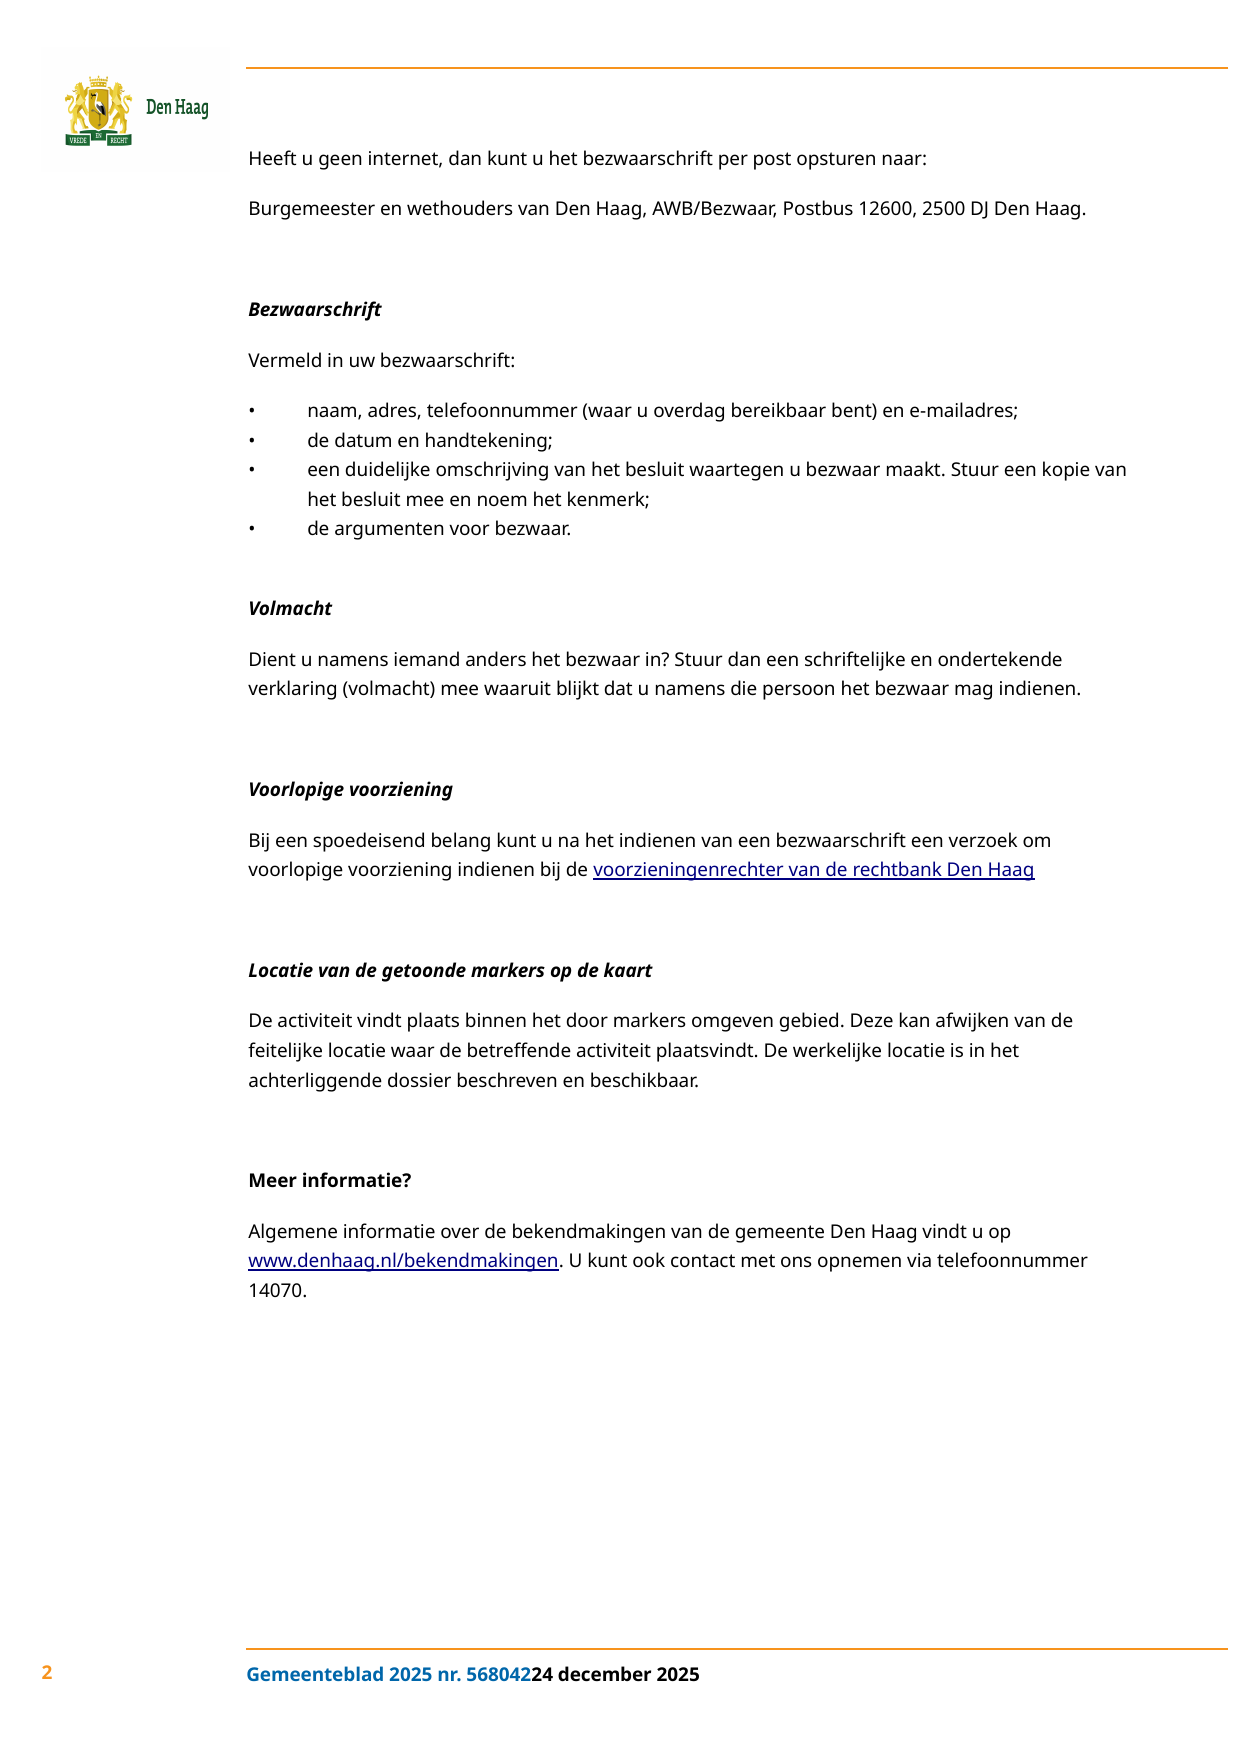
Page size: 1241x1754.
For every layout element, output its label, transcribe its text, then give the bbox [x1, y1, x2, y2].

list een duidelijke omschrijving van het besluit waartegen u bezwaar maakt. Stuur een kopie van het besluit mee en noem het kenmerk; [248, 456, 1152, 512]
list de argumenten voor bezwaar. [248, 516, 1152, 541]
text Locatie van de getoonde markers op de kaart [248, 957, 1152, 983]
text Volmacht [248, 596, 1152, 621]
list naam, adres, telefoonnummer (waar u overdag bereikbaar bent) en e-mailadres; [248, 397, 1152, 423]
text Bezwaarschrift [248, 296, 1152, 322]
text Voorlopige voorziening [248, 776, 1152, 802]
text Heeft u geen internet, dan kunt u het bezwaarschrift per post opsturen naar: [248, 145, 1152, 171]
text Vermeld in uw bezwaarschrift: [248, 347, 1152, 373]
picture [41, 47, 231, 172]
text Meer informatie? [248, 1168, 1152, 1193]
list de datum en handtekening; [248, 427, 1152, 453]
text Burgemeester en wethouders van Den Haag, AWB/Bezwaar, Postbus 12600, 2500 DJ Den Haag. [248, 196, 1152, 221]
text Bij een spoedeisend belang kunt u na het indienen van een bezwaarschrift een verzoek om voorlopige voorziening indienen bij de voorzieningenrechter van de rechtbank Den Haag [248, 827, 1152, 882]
text De activiteit vindt plaats binnen het door markers omgeven gebied. Deze kan afwijken van de feitelijke locatie waar de betreffende activiteit plaatsvindt. De werkelijke locatie is in het achterliggende dossier beschreven en beschikbaar. [248, 1008, 1152, 1093]
text Algemene informatie over de bekendmakingen van de gemeente Den Haag vindt u op www.denhaag.nl/bekendmakingen. U kunt ook contact met ons opnemen via telefoonnummer 14070. [248, 1218, 1152, 1303]
text Dient u namens iemand anders het bezwaar in? Stuur dan een schriftelijke en ondertekende verklaring (volmacht) mee waaruit blijkt dat u namens die persoon het bezwaar mag indienen. [248, 646, 1152, 701]
